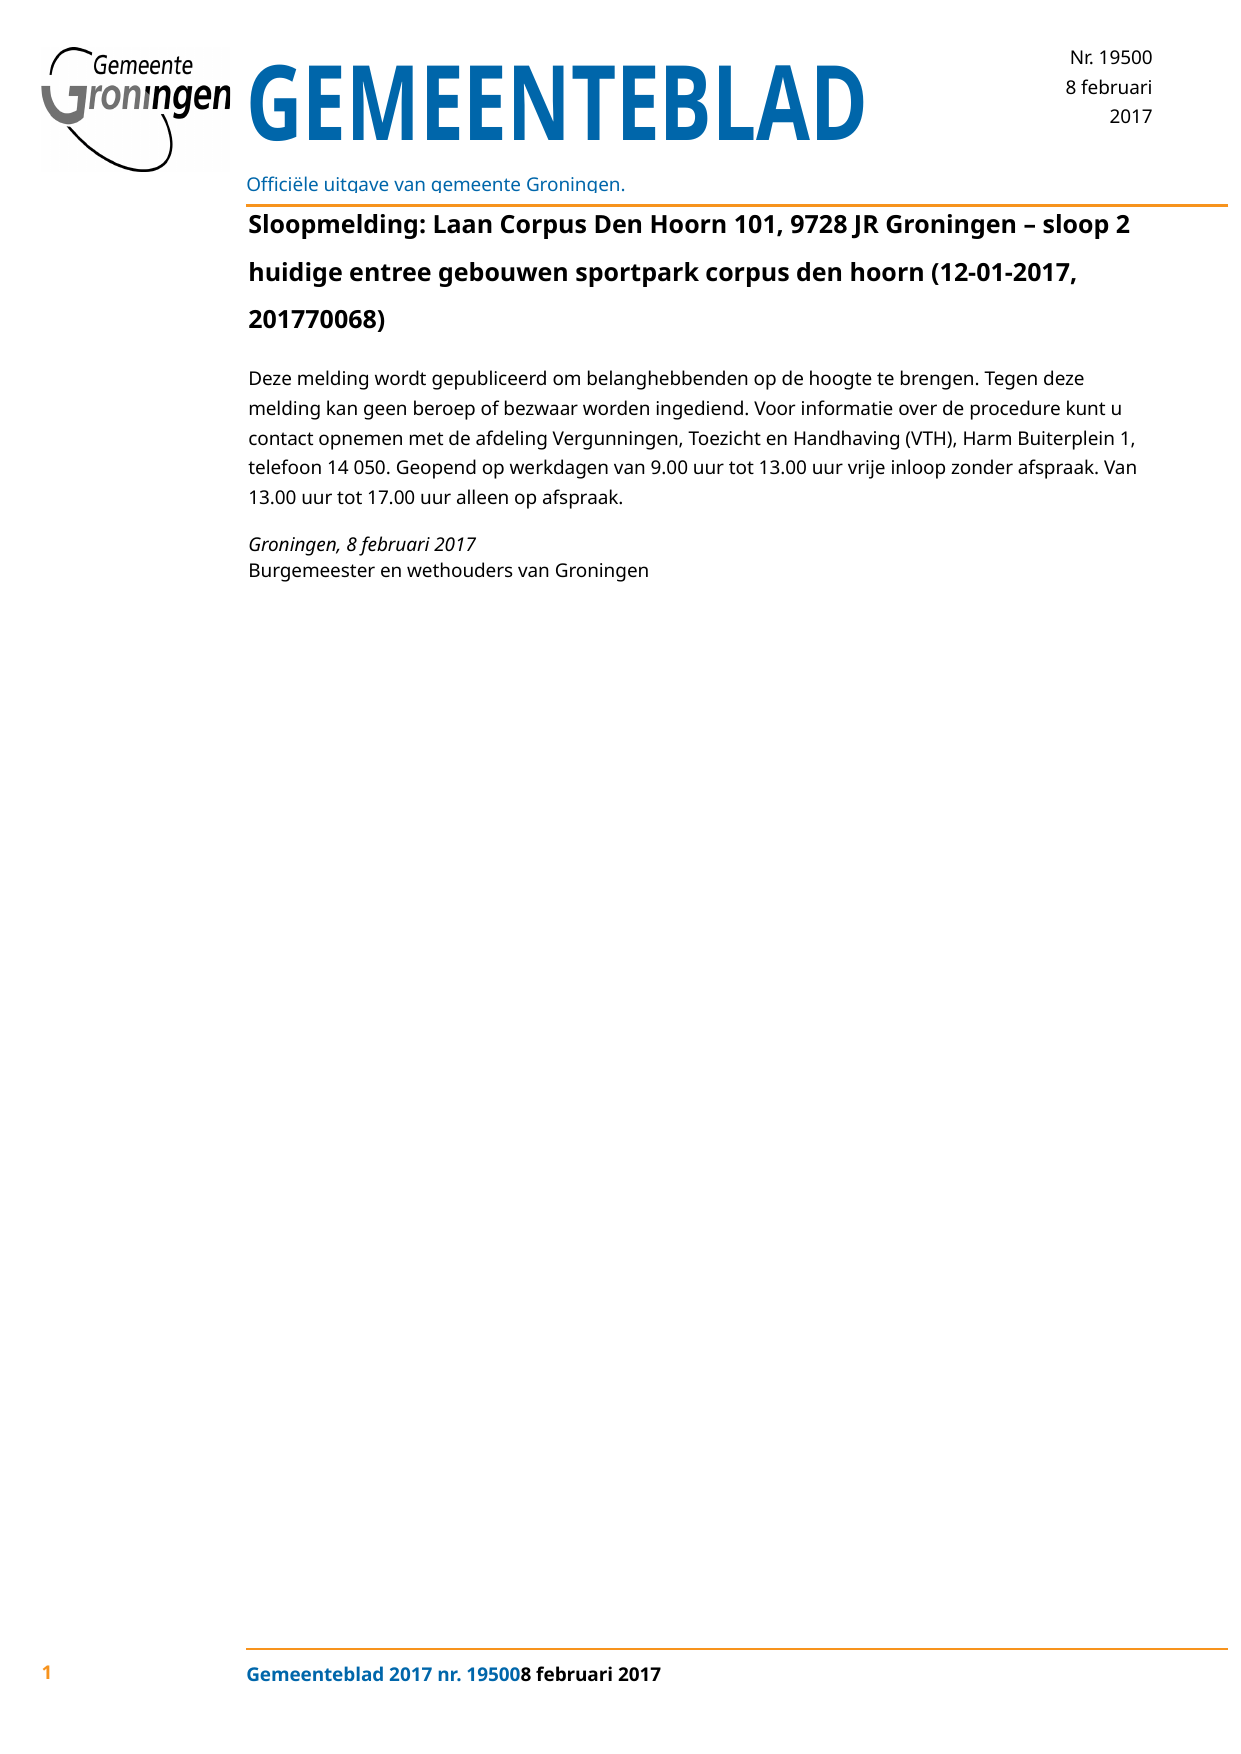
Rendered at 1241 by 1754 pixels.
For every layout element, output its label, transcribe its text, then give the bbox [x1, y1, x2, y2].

text Groningen, 8 februari 2017 [248, 532, 1152, 557]
picture [41, 47, 231, 172]
text Sloopmelding: Laan Corpus Den Hoorn 101, 9728 JR Groningen – sloop 2 huidige entree gebouwen sportpark corpus den hoorn (12-01-2017, 201770068) [248, 207, 1152, 336]
text Deze melding wordt gepubliceerd om belanghebbenden op de hoogte te brengen. Tegen deze melding kan geen beroep of bezwaar worden ingediend. Voor informatie over de procedure kunt u contact opnemen met de afdeling Vergunningen, Toezicht en Handhaving (VTH), Harm Buiterplein 1, telefoon 14 050. Geopend op werkdagen van 9.00 uur tot 13.00 uur vrije inloop zonder afspraak. Van 13.00 uur tot 17.00 uur alleen op afspraak. [248, 366, 1152, 509]
text Burgemeester en wethouders van Groningen [248, 557, 1152, 583]
